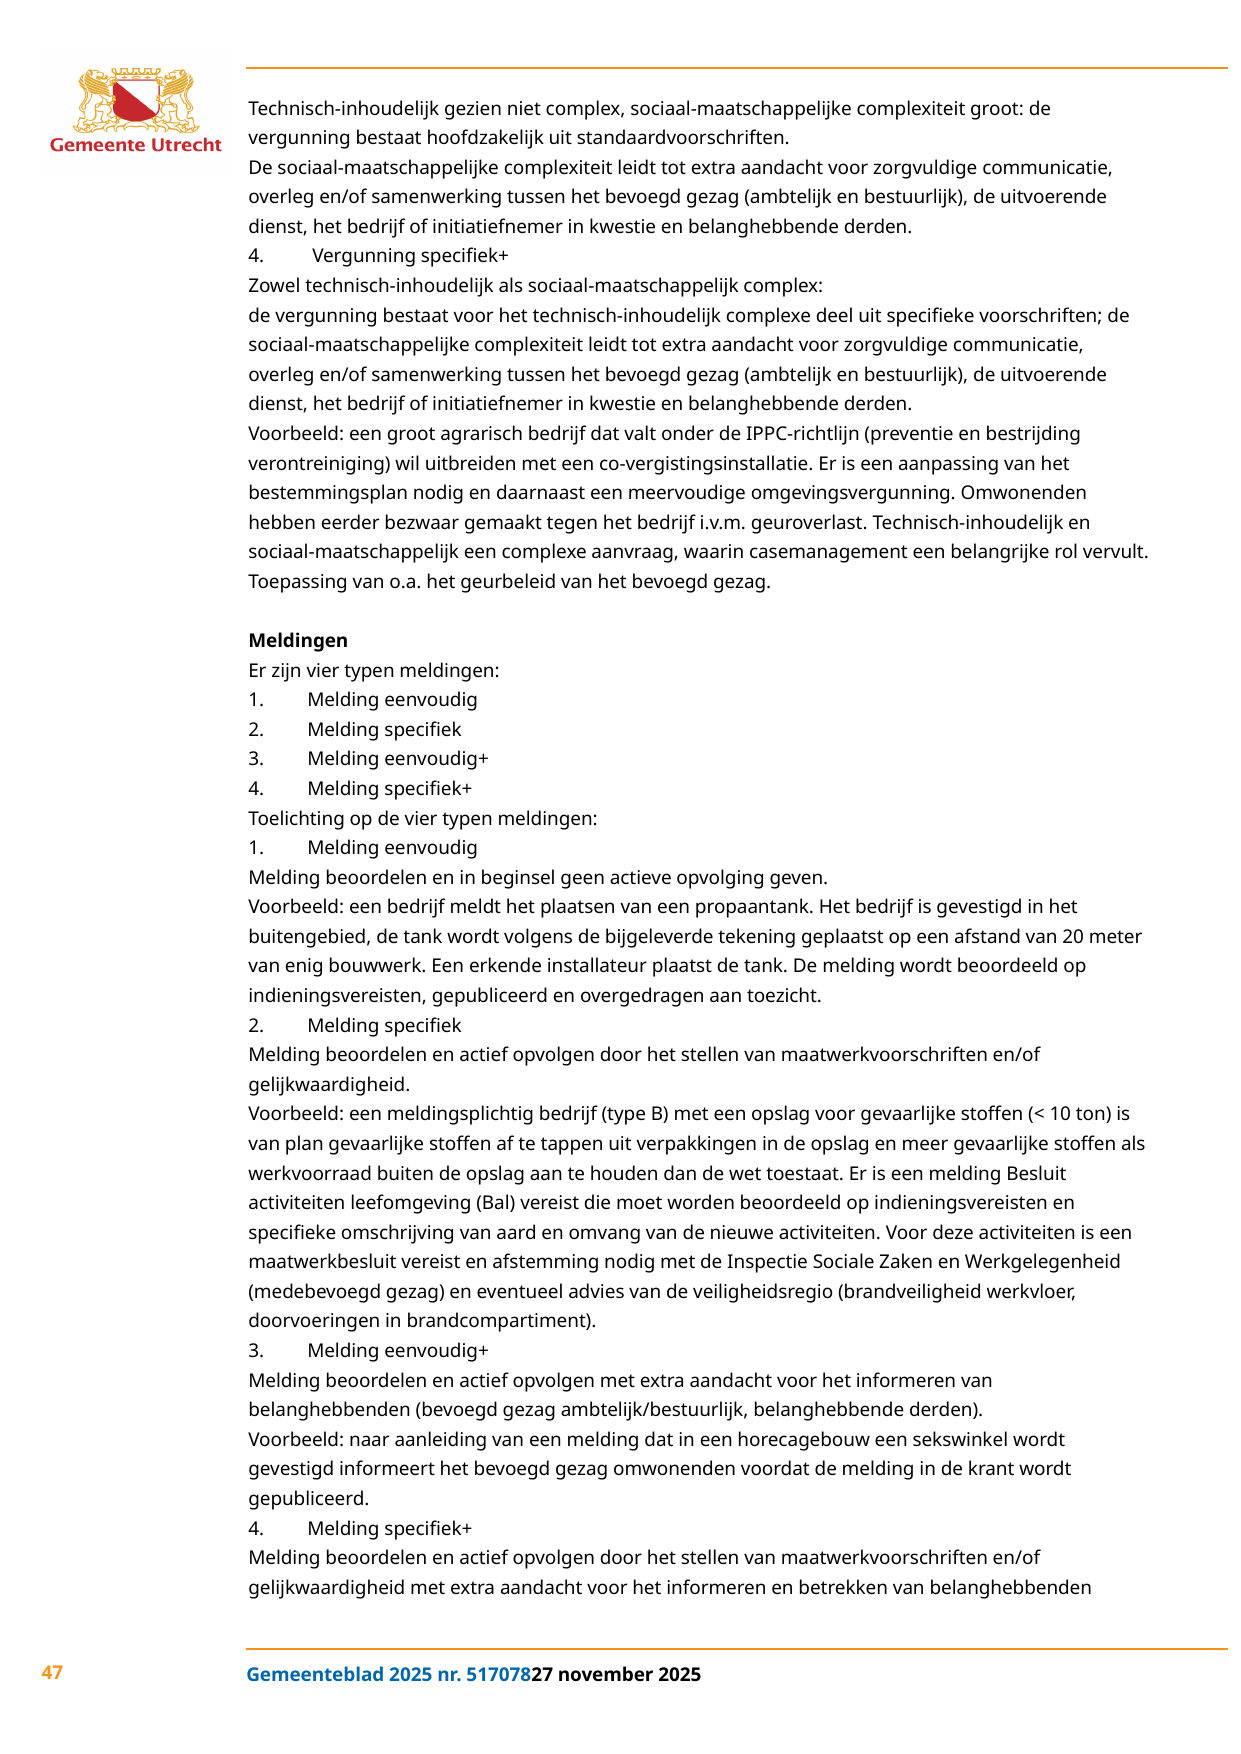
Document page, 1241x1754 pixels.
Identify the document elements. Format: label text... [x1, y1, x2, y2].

list Melding eenvoudig [248, 834, 1152, 860]
list Melding specifiek+ [248, 1515, 1152, 1541]
text Voorbeeld: een groot agrarisch bedrijf dat valt onder de IPPC-richtlijn (preventie en bestrijding verontreiniging) wil uitbreiden met een co-vergistingsinstallatie. Er is een aanpassing van het bestemmingsplan nodig en daarnaast een meervoudige omgevingsvergunning. Omwonenden hebben eerder bezwaar gemaakt tegen het bedrijf i.v.m. geuroverlast. Technisch-inhoudelijk en sociaal-maatschappelijk een complexe aanvraag, waarin casemanagement een belangrijke rol vervult. Toepassing van o.a. het geurbeleid van het bevoegd gezag. [248, 420, 1152, 594]
list Melding eenvoudig+ [248, 1337, 1152, 1363]
text Toelichting op de vier typen meldingen: [248, 805, 1152, 831]
text Melding beoordelen en actief opvolgen door het stellen van maatwerkvoorschriften en/of gelijkwaardigheid met extra aandacht voor het informeren en betrekken van belanghebbenden [248, 1544, 1152, 1600]
list Melding specifiek [248, 716, 1152, 742]
text Melding beoordelen en actief opvolgen met extra aandacht voor het informeren van belanghebbenden (bevoegd gezag ambtelijk/bestuurlijk, belanghebbende derden). [248, 1367, 1152, 1422]
list Melding eenvoudig [248, 686, 1152, 712]
text Technisch-inhoudelijk gezien niet complex, sociaal-maatschappelijke complexiteit groot: de vergunning bestaat hoofdzakelijk uit standaardvoorschriften. [248, 95, 1152, 150]
list Melding specifiek+ [248, 775, 1152, 801]
list Melding specifiek [248, 1012, 1152, 1038]
text Er zijn vier typen meldingen: [248, 657, 1152, 683]
text Voorbeeld: naar aanleiding van een melding dat in een horecagebouw een sekswinkel wordt gevestigd informeert het bevoegd gezag omwonenden voordat de melding in de krant wordt gepubliceerd. [248, 1426, 1152, 1511]
text Melding beoordelen en actief opvolgen door het stellen van maatwerkvoorschriften en/of gelijkwaardigheid. [248, 1041, 1152, 1097]
text Melding beoordelen en in beginsel geen actieve opvolging geven. [248, 864, 1152, 890]
text de vergunning bestaat voor het technisch-inhoudelijk complexe deel uit specifieke voorschriften; de sociaal-maatschappelijke complexiteit leidt tot extra aandacht voor zorgvuldige communicatie, overleg en/of samenwerking tussen het bevoegd gezag (ambtelijk en bestuurlijk), de uitvoerende dienst, het bedrijf of initiatiefnemer in kwestie en belanghebbende derden. [248, 302, 1152, 416]
text De sociaal-maatschappelijke complexiteit leidt tot extra aandacht voor zorgvuldige communicatie, overleg en/of samenwerking tussen het bevoegd gezag (ambtelijk en bestuurlijk), de uitvoerende dienst, het bedrijf of initiatiefnemer in kwestie en belanghebbende derden. [248, 154, 1152, 239]
text Zowel technisch-inhoudelijk als sociaal-maatschappelijk complex: [248, 272, 1152, 298]
text Voorbeeld: een meldingsplichtig bedrijf (type B) met een opslag voor gevaarlijke stoffen (< 10 ton) is van plan gevaarlijke stoffen af te tappen uit verpakkingen in de opslag en meer gevaarlijke stoffen als werkvoorraad buiten de opslag aan te houden dan de wet toestaat. Er is een melding Besluit activiteiten leefomgeving (Bal) vereist die moet worden beoordeeld op indieningsvereisten en specifieke omschrijving van aard en omvang van de nieuwe activiteiten. Voor deze activiteiten is een maatwerkbesluit vereist en afstemming nodig met de Inspectie Sociale Zaken en Werkgelegenheid (medebevoegd gezag) en eventueel advies van de veiligheidsregio (brandveiligheid werkvloer, doorvoeringen in brandcompartiment). [248, 1101, 1152, 1333]
picture [41, 47, 231, 172]
text Meldingen [248, 627, 1152, 653]
list Melding eenvoudig+ [248, 746, 1152, 771]
text Voorbeeld: een bedrijf meldt het plaatsen van een propaantank. Het bedrijf is gevestigd in het buitengebied, de tank wordt volgens de bijgeleverde tekening geplaatst op een afstand van 20 meter van enig bouwwerk. Een erkende installateur plaatst de tank. De melding wordt beoordeeld op indieningsvereisten, gepubliceerd en overgedragen aan toezicht. [248, 893, 1152, 1008]
list Vergunning specifiek+ [248, 243, 1152, 268]
